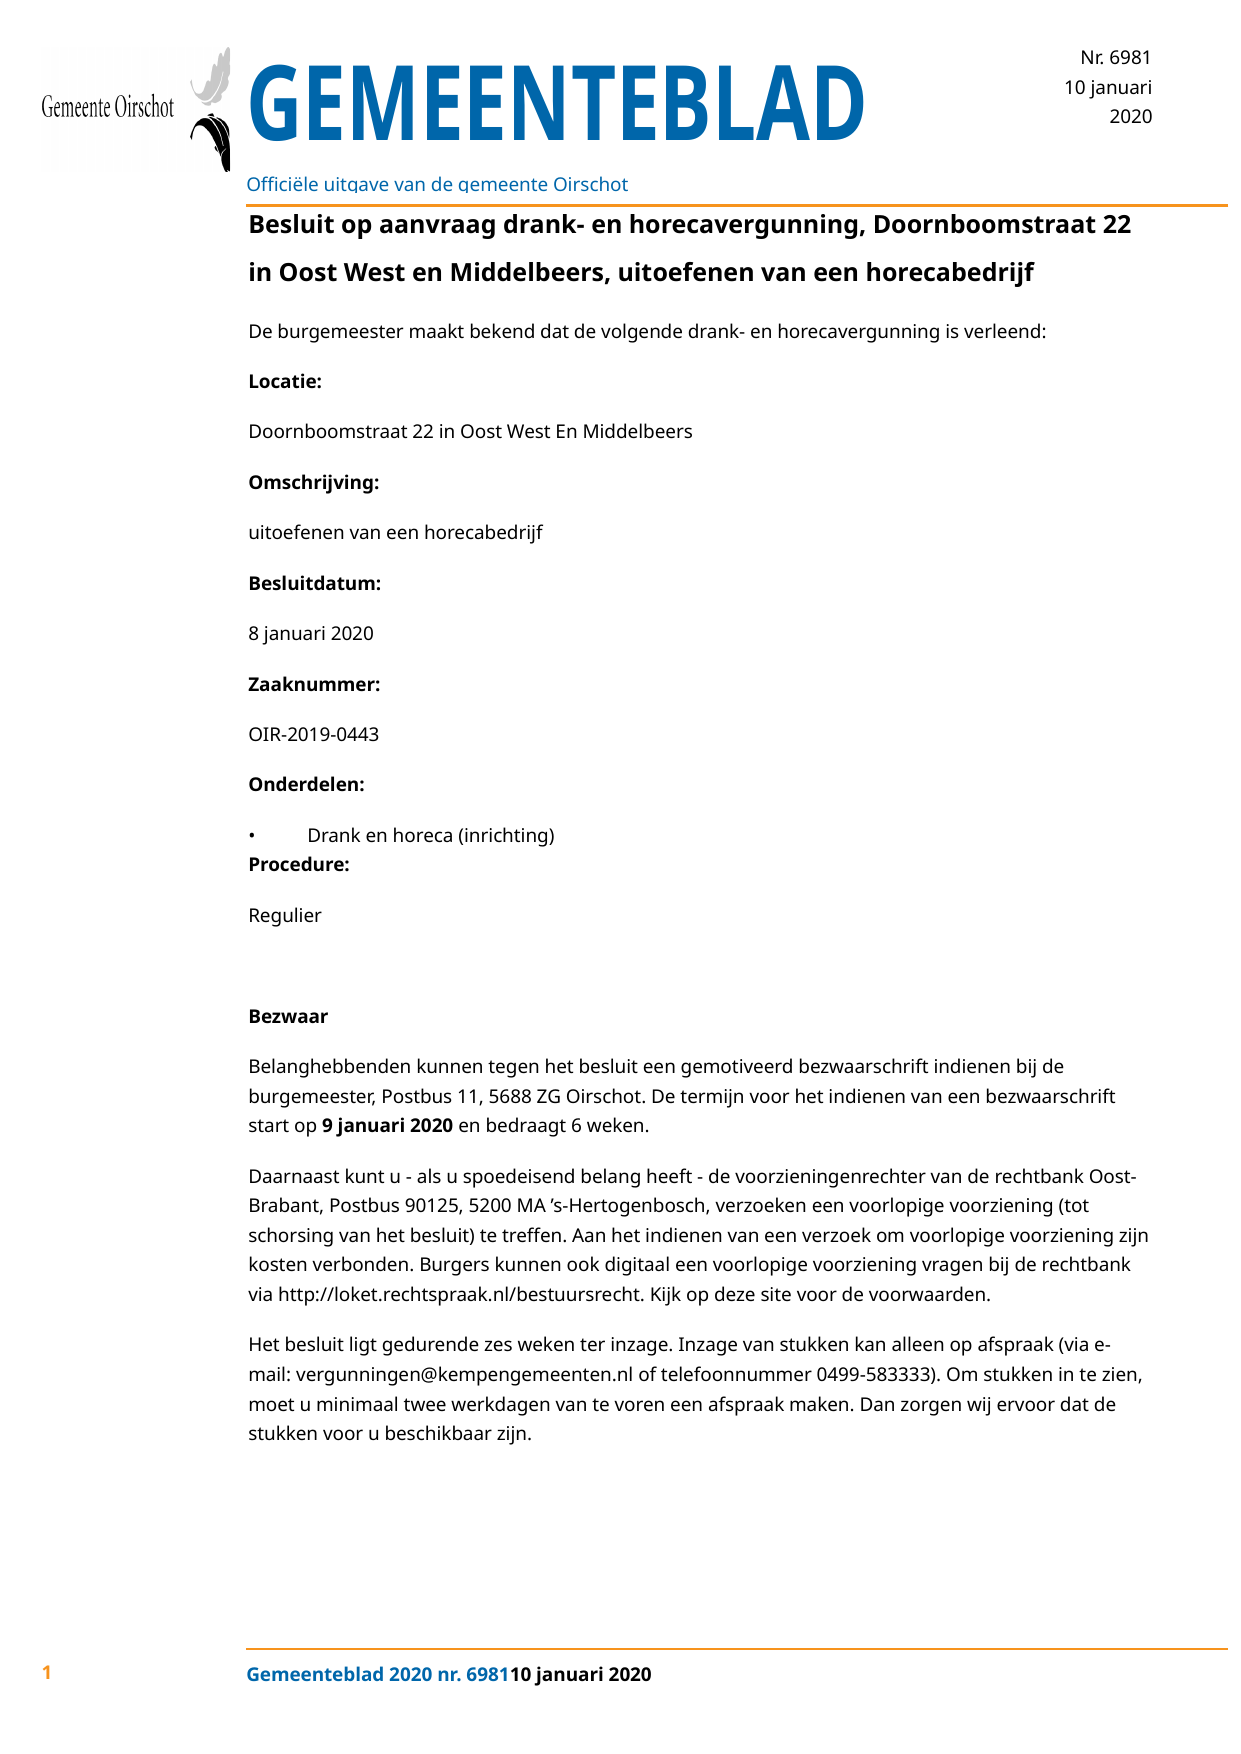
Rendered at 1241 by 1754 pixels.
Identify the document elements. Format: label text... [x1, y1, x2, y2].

text Bezwaar [248, 1003, 1152, 1029]
text Onderdelen: [248, 772, 1152, 797]
text 8 januari 2020 [248, 620, 1152, 646]
text Doornboomstraat 22 in Oost West En Middelbeers [248, 419, 1152, 444]
text uitoefenen van een horecabedrijf [248, 519, 1152, 545]
text De burgemeester maakt bekend dat de volgende drank- en horecavergunning is verleend: [248, 318, 1152, 344]
picture [41, 47, 231, 172]
text Het besluit ligt gedurende zes weken ter inzage. Inzage van stukken kan alleen op afspraak (via e-mail: vergunningen@kempengemeenten.nl of telefoonnummer 0499-583333). Om stukken in te zien, moet u minimaal twee werkdagen van te voren een afspraak maken. Dan zorgen wij ervoor dat de stukken voor u beschikbaar zijn. [248, 1332, 1152, 1446]
text Besluitdatum: [248, 570, 1152, 596]
text OIR-2019-0443 [248, 721, 1152, 747]
text Daarnaast kunt u - als u spoedeisend belang heeft - de voorzieningenrechter van de rechtbank Oost-Brabant, Postbus 90125, 5200 MA ’s-Hertogenbosch, verzoeken een voorlopige voorziening (tot schorsing van het besluit) te treffen. Aan het indienen van een verzoek om voorlopige voorziening zijn kosten verbonden. Burgers kunnen ook digitaal een voorlopige voorziening vragen bij de rechtbank via http://loket.rechtspraak.nl/bestuursrecht. Kijk op deze site voor de voorwaarden. [248, 1163, 1152, 1307]
text Zaaknummer: [248, 671, 1152, 697]
text Besluit op aanvraag drank- en horecavergunning, Doornboomstraat 22 in Oost West en Middelbeers, uitoefenen van een horecabedrijf [248, 207, 1152, 288]
list Drank en horeca (inrichting) [248, 822, 1152, 848]
text Omschrijving: [248, 469, 1152, 495]
text Locatie: [248, 368, 1152, 394]
text Regulier [248, 902, 1152, 928]
text Belanghebbenden kunnen tegen het besluit een gemotiveerd bezwaarschrift indienen bij de burgemeester, Postbus 11, 5688 ZG Oirschot. De termijn voor het indienen van een bezwaarschrift start op 9 januari 2020 en bedraagt 6 weken. [248, 1053, 1152, 1138]
text Procedure: [248, 852, 1152, 877]
